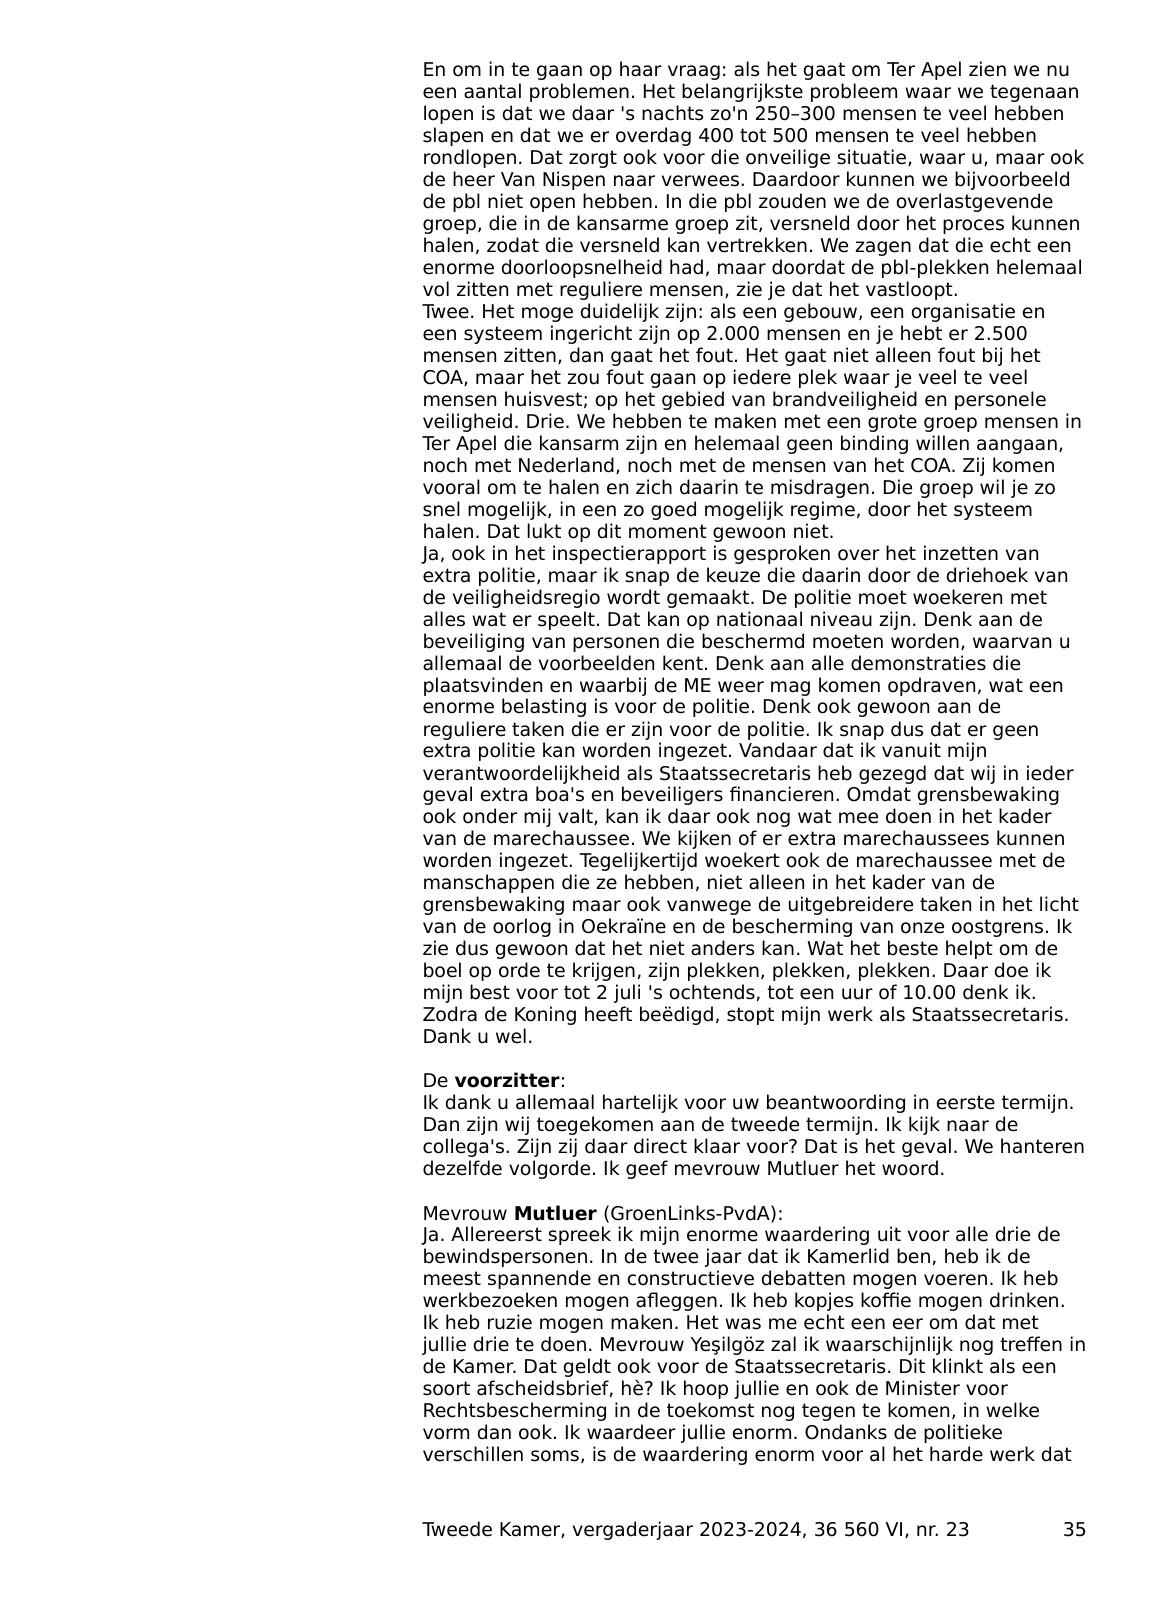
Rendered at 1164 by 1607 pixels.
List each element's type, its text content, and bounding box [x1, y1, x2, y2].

text Ja. Allereerst spreek ik mijn enorme waardering uit voor alle drie de bewindspersonen. In de twee jaar dat ik Kamerlid ben, heb ik de meest spannende en constructieve debatten mogen voeren. Ik heb werkbezoeken mogen afleggen. Ik heb kopjes koffie mogen drinken. Ik heb ruzie mogen maken. Het was me echt een eer om dat met jullie drie te doen. Mevrouw Yeşilgöz zal ik waarschijnlijk nog treffen in de Kamer. Dat geldt ook voor de Staatssecretaris. Dit klinkt als een soort afscheidsbrief, hè? Ik hoop jullie en ook de Minister voor Rechtsbescherming in de toekomst nog tegen te komen, in welke vorm dan ook. Ik waardeer jullie enorm. Ondanks de politieke verschillen soms, is de waardering enorm voor al het harde werk dat [422, 1224, 1087, 1466]
text Ja, ook in het inspectierapport is gesproken over het inzetten van extra politie, maar ik snap de keuze die daarin door de driehoek van de veiligheidsregio wordt gemaakt. De politie moet woekeren met alles wat er speelt. Dat kan op nationaal niveau zijn. Denk aan de beveiliging van personen die beschermd moeten worden, waarvan u allemaal de voorbeelden kent. Denk aan alle demonstraties die plaatsvinden en waarbij de ME weer mag komen opdraven, wat een enorme belasting is voor de politie. Denk ook gewoon aan de reguliere taken die er zijn voor de politie. Ik snap dus dat er geen extra politie kan worden ingezet. Vandaar dat ik vanuit mijn verantwoordelijkheid als Staatssecretaris heb gezegd dat wij in ieder geval extra boa's en beveiligers financieren. Omdat grensbewaking ook onder mij valt, kan ik daar ook nog wat mee doen in het kader van de marechaussee. We kijken of er extra marechaussees kunnen worden ingezet. Tegelijkertijd woekert ook de marechaussee met de manschappen die ze hebben, niet alleen in het kader van de grensbewaking maar ook vanwege de uitgebreidere taken in het licht van de oorlog in Oekraïne en de bescherming van onze oostgrens. Ik zie dus gewoon dat het niet anders kan. Wat het beste helpt om de boel op orde te krijgen, zijn plekken, plekken, plekken. Daar doe ik mijn best voor tot 2 juli 's ochtends, tot een uur of 10.00 denk ik. Zodra de Koning heeft beëdigd, stopt mijn werk als Staatssecretaris. [422, 543, 1087, 1026]
text En om in te gaan op haar vraag: als het gaat om Ter Apel zien we nu een aantal problemen. Het belangrijkste probleem waar we tegenaan lopen is dat we daar 's nachts zo'n 250–300 mensen te veel hebben slapen en dat we er overdag 400 tot 500 mensen te veel hebben rondlopen. Dat zorgt ook voor die onveilige situatie, waar u, maar ook de heer Van Nispen naar verwees. Daardoor kunnen we bijvoorbeeld de pbl niet open hebben. In die pbl zouden we de overlastgevende groep, die in de kansarme groep zit, versneld door het proces kunnen halen, zodat die versneld kan vertrekken. We zagen dat die echt een enorme doorloopsnelheid had, maar doordat de pbl-plekken helemaal vol zitten met reguliere mensen, zie je dat het vastloopt. [422, 59, 1087, 301]
text De voorzitter: [422, 1070, 1087, 1092]
text Dank u wel. [422, 1026, 1087, 1048]
text Ik dank u allemaal hartelijk voor uw beantwoording in eerste termijn. Dan zijn wij toegekomen aan de tweede termijn. Ik kijk naar de collega's. Zijn zij daar direct klaar voor? Dat is het geval. We hanteren dezelfde volgorde. Ik geef mevrouw Mutluer het woord. [422, 1092, 1087, 1180]
text Twee. Het moge duidelijk zijn: als een gebouw, een organisatie en een systeem ingericht zijn op 2.000 mensen en je hebt er 2.500 mensen zitten, dan gaat het fout. Het gaat niet alleen fout bij het COA, maar het zou fout gaan op iedere plek waar je veel te veel mensen huisvest; op het gebied van brandveiligheid en personele veiligheid. Drie. We hebben te maken met een grote groep mensen in Ter Apel die kansarm zijn en helemaal geen binding willen aangaan, noch met Nederland, noch met de mensen van het COA. Zij komen vooral om te halen en zich daarin te misdragen. Die groep wil je zo snel mogelijk, in een zo goed mogelijk regime, door het systeem halen. Dat lukt op dit moment gewoon niet. [422, 301, 1087, 543]
text Mevrouw Mutluer (GroenLinks-PvdA): [422, 1202, 1087, 1224]
